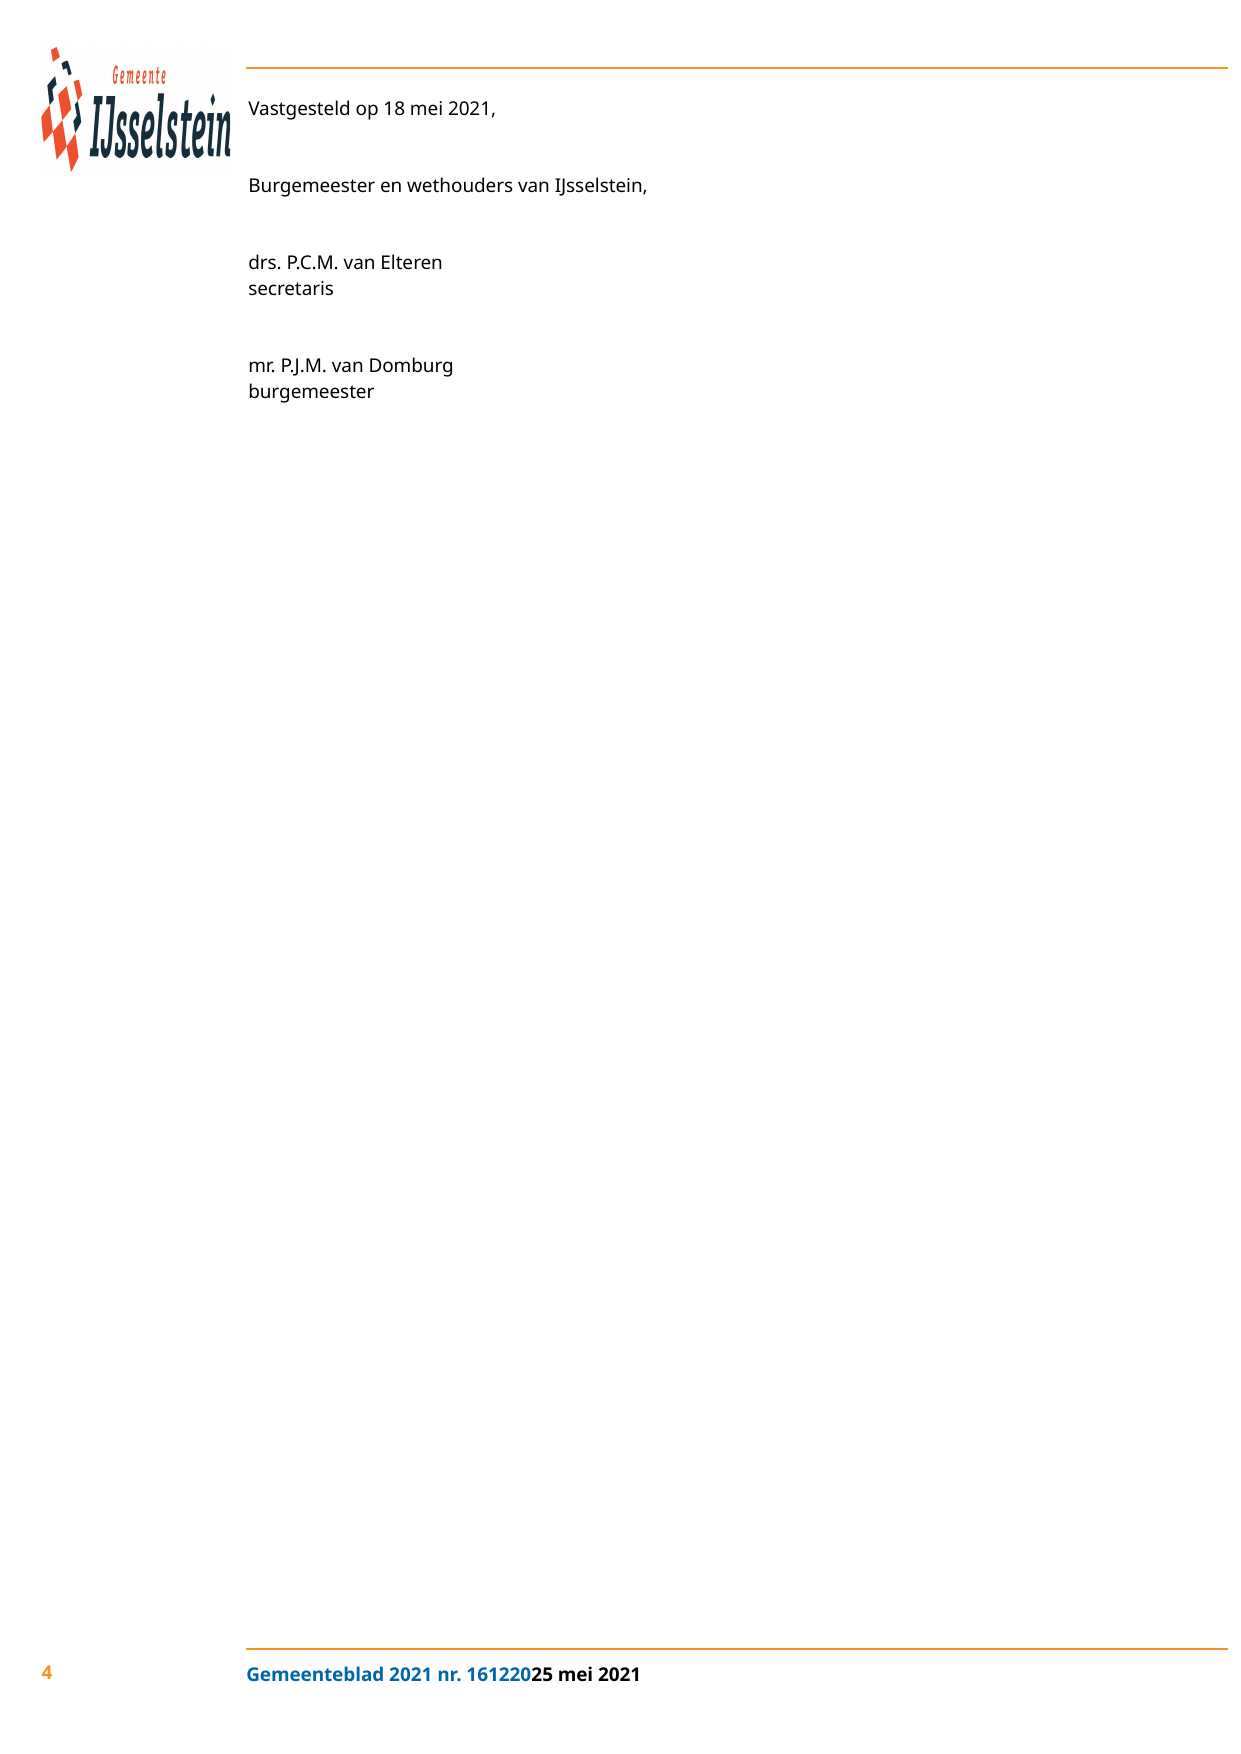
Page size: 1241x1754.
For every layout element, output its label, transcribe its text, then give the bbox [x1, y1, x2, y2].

text mr. P.J.M. van Domburg [248, 352, 1152, 378]
text secretaris [248, 275, 1152, 301]
text drs. P.C.M. van Elteren [248, 249, 1152, 275]
text Burgemeester en wethouders van IJsselstein, [248, 172, 1152, 198]
picture [41, 47, 231, 172]
text Vastgesteld op 18 mei 2021, [248, 95, 1152, 121]
text burgemeester [248, 378, 1152, 403]
